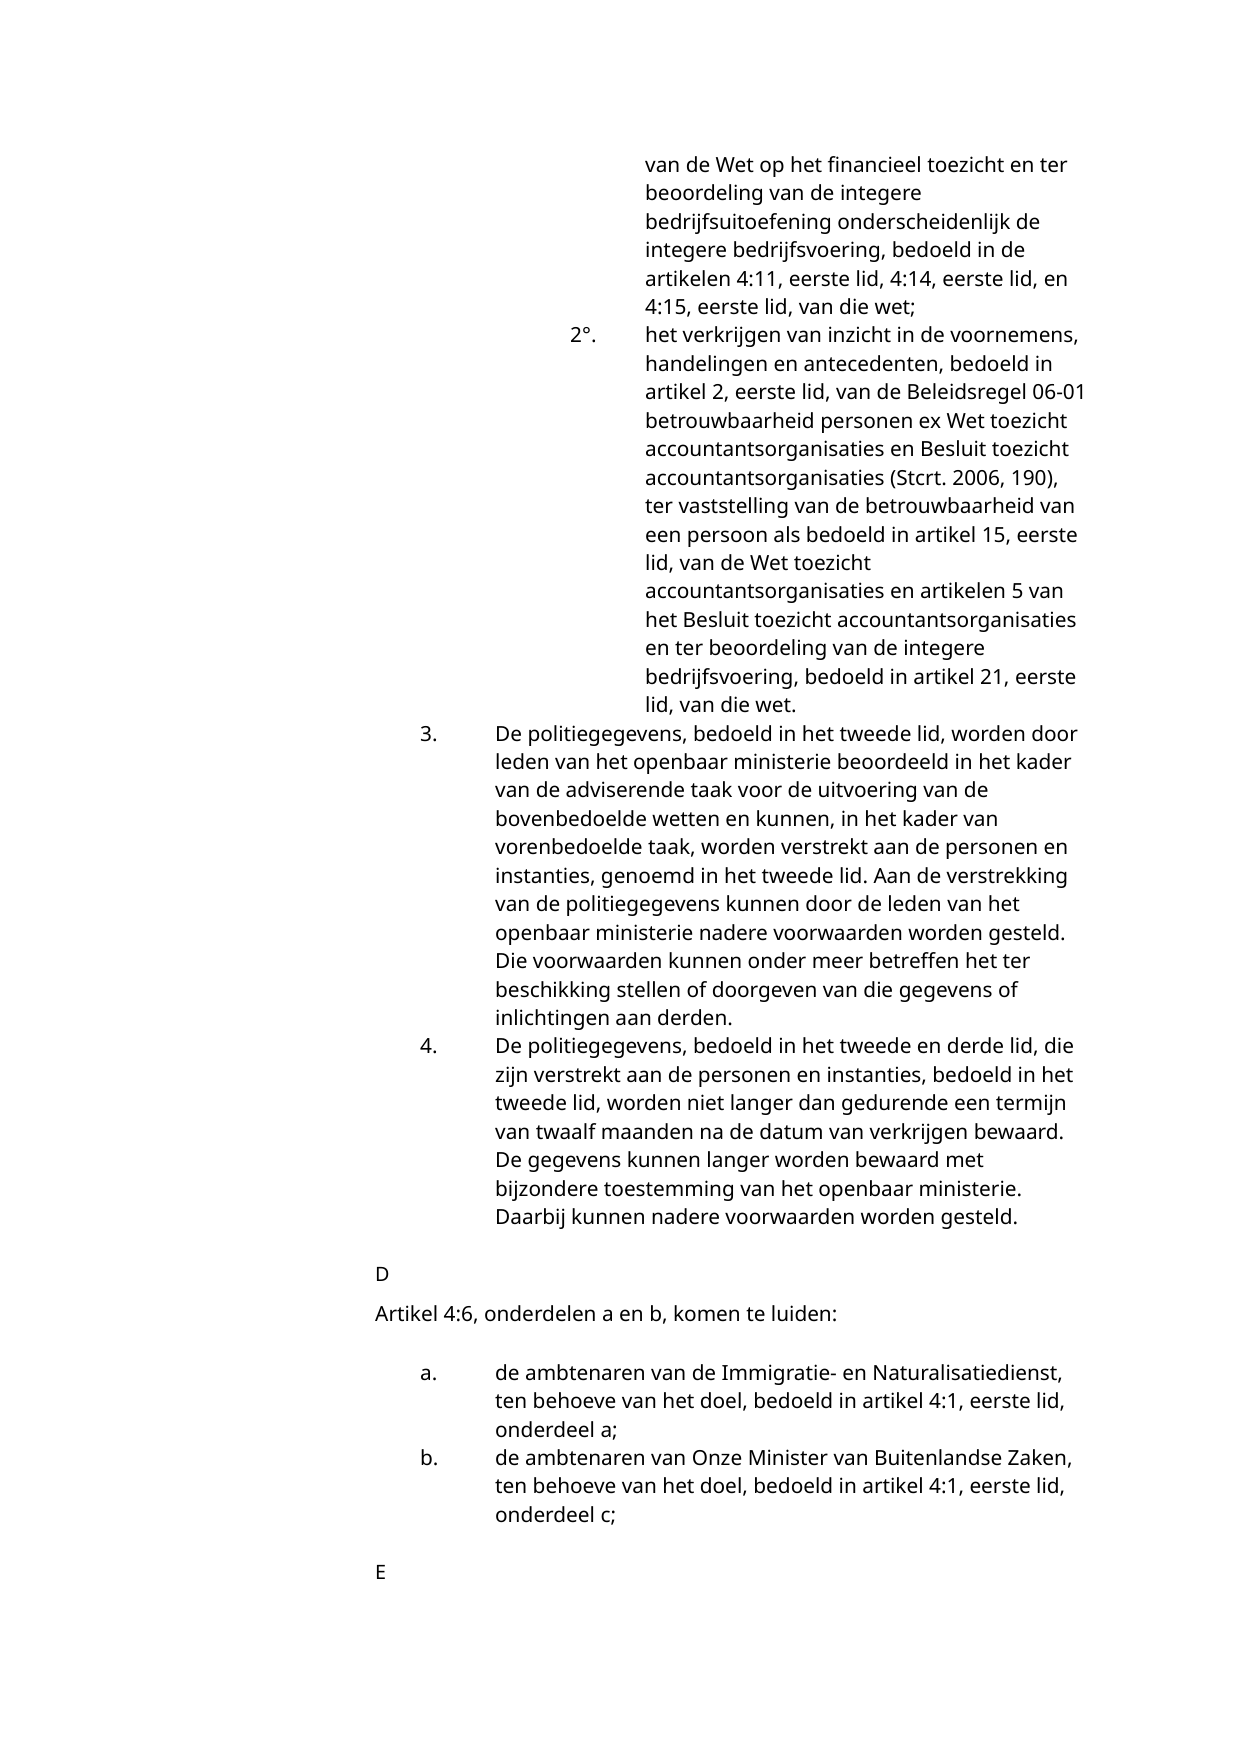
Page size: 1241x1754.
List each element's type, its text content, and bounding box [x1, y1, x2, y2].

text E [375, 1558, 1090, 1585]
text Artikel 4:6, onderdelen a en b, komen te luiden: [375, 1299, 1090, 1328]
list De politiegegevens, bedoeld in het tweede lid, worden door leden van het openbaar ministerie beoordeeld in het kader van de adviserende taak voor de uitvoering van de bovenbedoelde wetten en kunnen, in het kader van vorenbedoelde taak, worden verstrekt aan de personen en instanties, genoemd in het tweede lid. Aan de verstrekking van de politiegegevens kunnen door de leden van het openbaar ministerie nadere voorwaarden worden gesteld. Die voorwaarden kunnen onder meer betreffen het ter beschikking stellen of doorgeven van die gegevens of inlichtingen aan derden. [420, 719, 1090, 1032]
list De politiegegevens, bedoeld in het tweede en derde lid, die zijn verstrekt aan de personen en instanties, bedoeld in het tweede lid, worden niet langer dan gedurende een termijn van twaalf maanden na de datum van verkrijgen bewaard. De gegevens kunnen langer worden bewaard met bijzondere toestemming van het openbaar ministerie. Daarbij kunnen nadere voorwaarden worden gesteld. [420, 1032, 1090, 1231]
list de ambtenaren van Onze Minister van Buitenlandse Zaken, ten behoeve van het doel, bedoeld in artikel 4:1, eerste lid, onderdeel c; [420, 1443, 1090, 1528]
list de ambtenaren van de Immigratie- en Naturalisatiedienst, ten behoeve van het doel, bedoeld in artikel 4:1, eerste lid, onderdeel a; [420, 1358, 1090, 1443]
list van de Wet op het financieel toezicht en ter beoordeling van de integere bedrijfsuitoefening onderscheidenlijk de integere bedrijfsvoering, bedoeld in de artikelen 4:11, eerste lid, 4:14, eerste lid, en 4:15, eerste lid, van die wet; [570, 150, 1090, 321]
list het verkrijgen van inzicht in de voornemens, handelingen en antecedenten, bedoeld in artikel 2, eerste lid, van de Beleidsregel 06-01 betrouwbaarheid personen ex Wet toezicht accountantsorganisaties en Besluit toezicht accountantsorganisaties (Stcrt. 2006, 190), ter vaststelling van de betrouwbaarheid van een persoon als bedoeld in artikel 15, eerste lid, van de Wet toezicht accountantsorganisaties en artikelen 5 van het Besluit toezicht accountantsorganisaties en ter beoordeling van de integere bedrijfsvoering, bedoeld in artikel 21, eerste lid, van die wet. [570, 321, 1090, 719]
text D [375, 1261, 1090, 1288]
